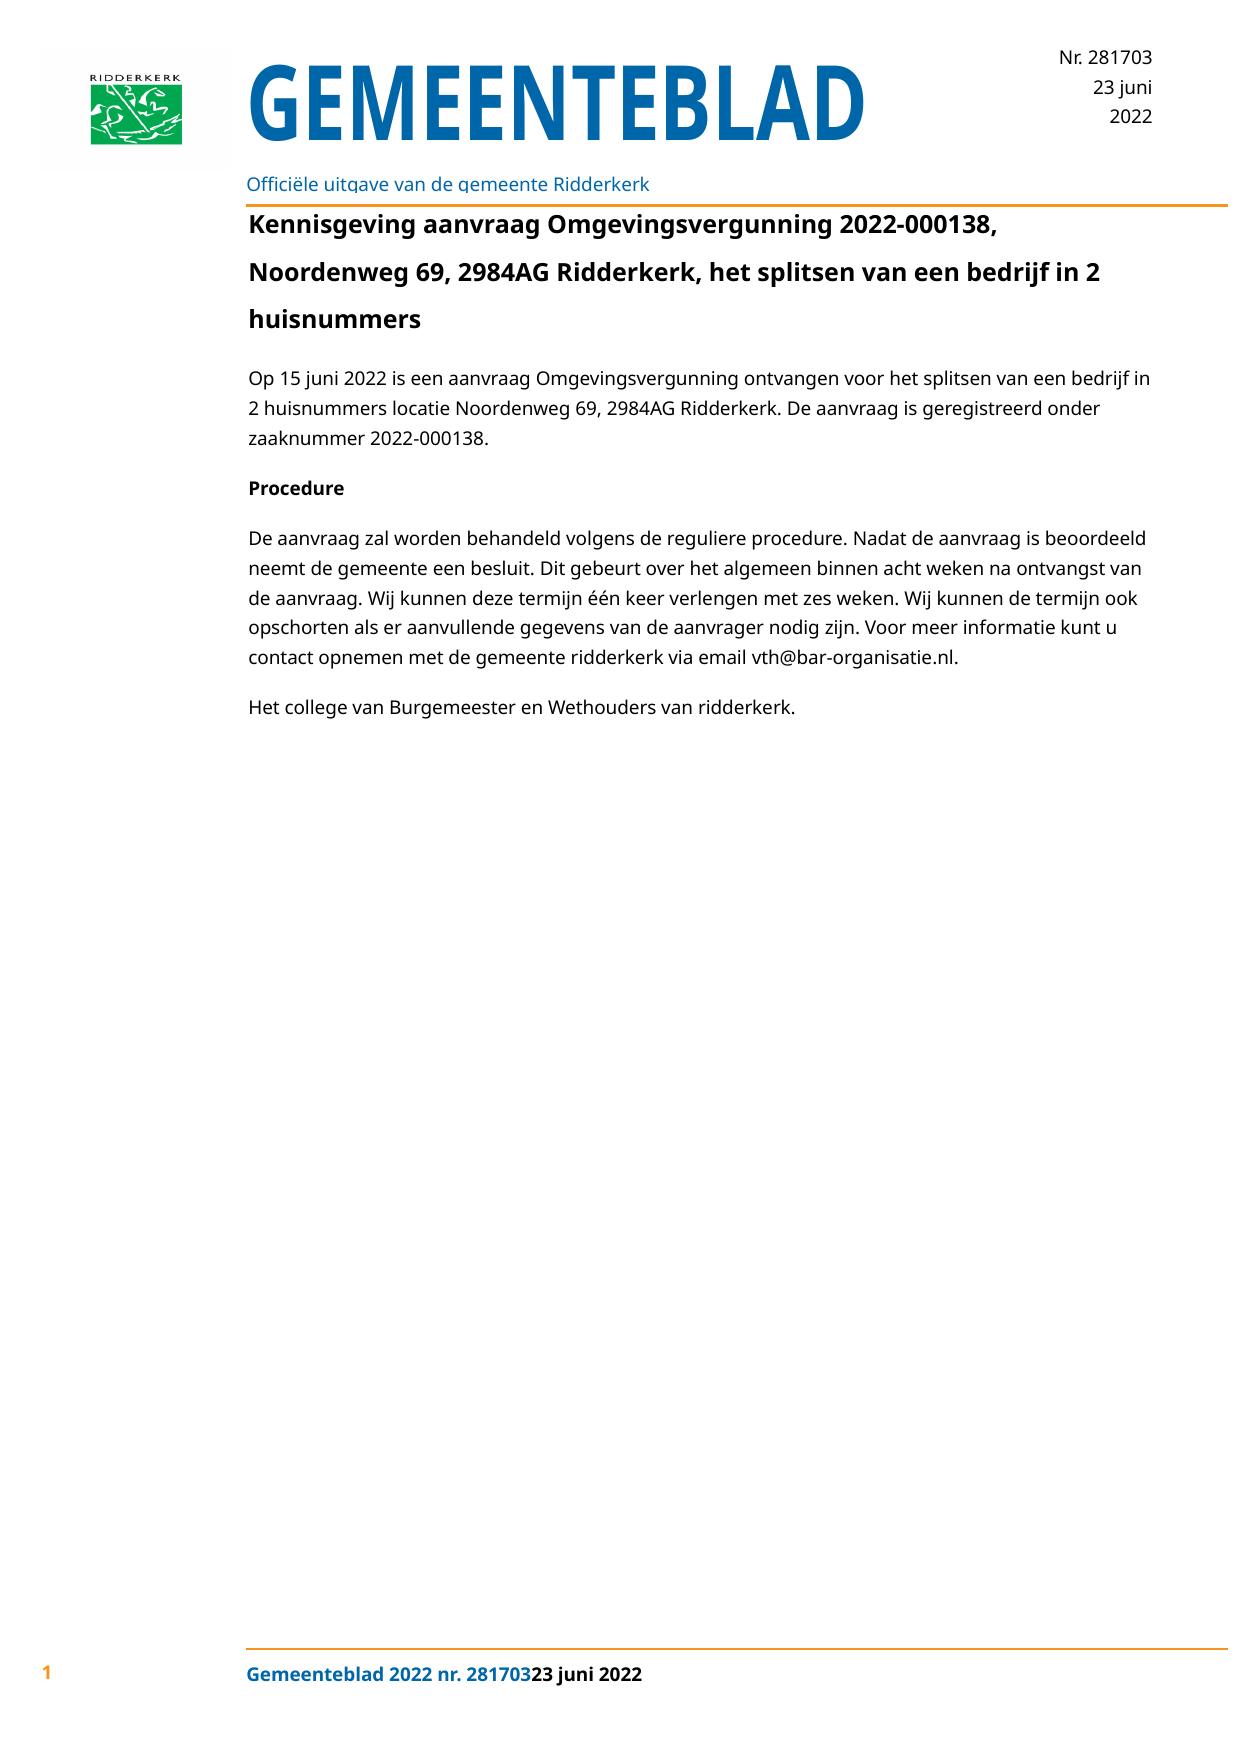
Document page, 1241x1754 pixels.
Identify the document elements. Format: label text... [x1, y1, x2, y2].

text De aanvraag zal worden behandeld volgens de reguliere procedure. Nadat de aanvraag is beoordeeld neemt de gemeente een besluit. Dit gebeurt over het algemeen binnen acht weken na ontvangst van de aanvraag. Wij kunnen deze termijn één keer verlengen met zes weken. Wij kunnen de termijn ook opschorten als er aanvullende gegevens van de aanvrager nodig zijn. Voor meer informatie kunt u contact opnemen met de gemeente ridderkerk via email vth@bar-organisatie.nl. [248, 526, 1152, 669]
picture [41, 47, 231, 172]
text Kennisgeving aanvraag Omgevingsvergunning 2022-000138, Noordenweg 69, 2984AG Ridderkerk, het splitsen van een bedrijf in 2 huisnummers [248, 207, 1152, 336]
text Het college van Burgemeester en Wethouders van ridderkerk. [248, 694, 1152, 720]
text Op 15 juni 2022 is een aanvraag Omgevingsvergunning ontvangen voor het splitsen van een bedrijf in 2 huisnummers locatie Noordenweg 69, 2984AG Ridderkerk. De aanvraag is geregistreerd onder zaaknummer 2022-000138. [248, 366, 1152, 450]
text Procedure [248, 475, 1152, 501]
